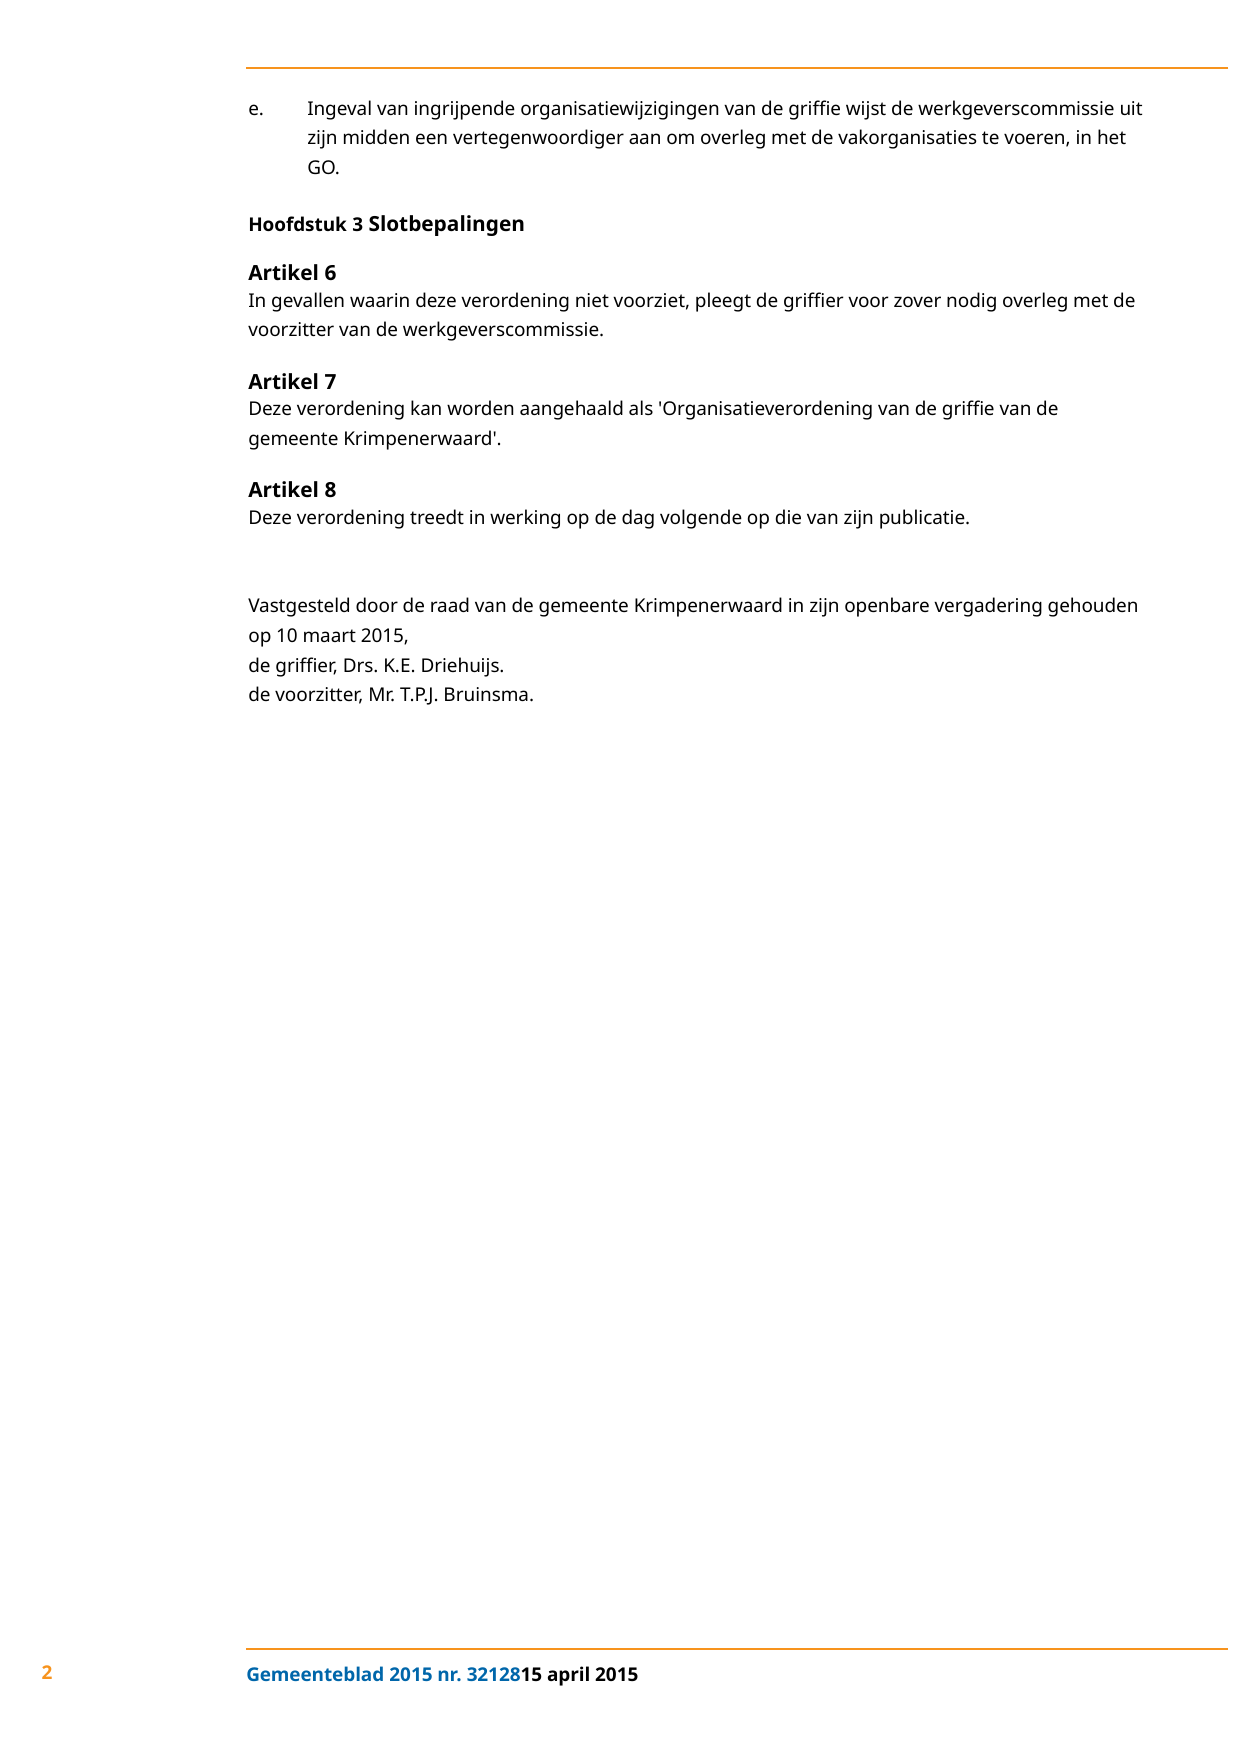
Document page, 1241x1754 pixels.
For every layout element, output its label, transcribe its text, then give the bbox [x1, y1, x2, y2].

text Vastgesteld door de raad van de gemeente Krimpenerwaard in zijn openbare vergadering gehouden op 10 maart 2015, [248, 593, 1152, 648]
text In gevallen waarin deze verordening niet voorziet, pleegt de griffier voor zover nodig overleg met de voorzitter van de werkgeverscommissie. [248, 287, 1152, 342]
text Hoofdstuk 3 Slotbepalingen [248, 209, 1152, 238]
text de griffier, Drs. K.E. Driehuijs. [248, 652, 1152, 677]
text Artikel 7 [248, 367, 1152, 395]
picture [41, 47, 231, 172]
list Ingeval van ingrijpende organisatiewijzigingen van de griffie wijst de werkgeverscommissie uit zijn midden een vertegenwoordiger aan om overleg met de vakorganisaties te voeren, in het GO. [248, 95, 1152, 180]
text Deze verordening treedt in werking op de dag volgende op die van zijn publicatie. [248, 504, 1152, 529]
text de voorzitter, Mr. T.P.J. Bruinsma. [248, 681, 1152, 707]
text Deze verordening kan worden aangehaald als 'Organisatieverordening van de griffie van de gemeente Krimpenerwaard'. [248, 395, 1152, 451]
text Artikel 8 [248, 475, 1152, 504]
text Artikel 6 [248, 258, 1152, 287]
